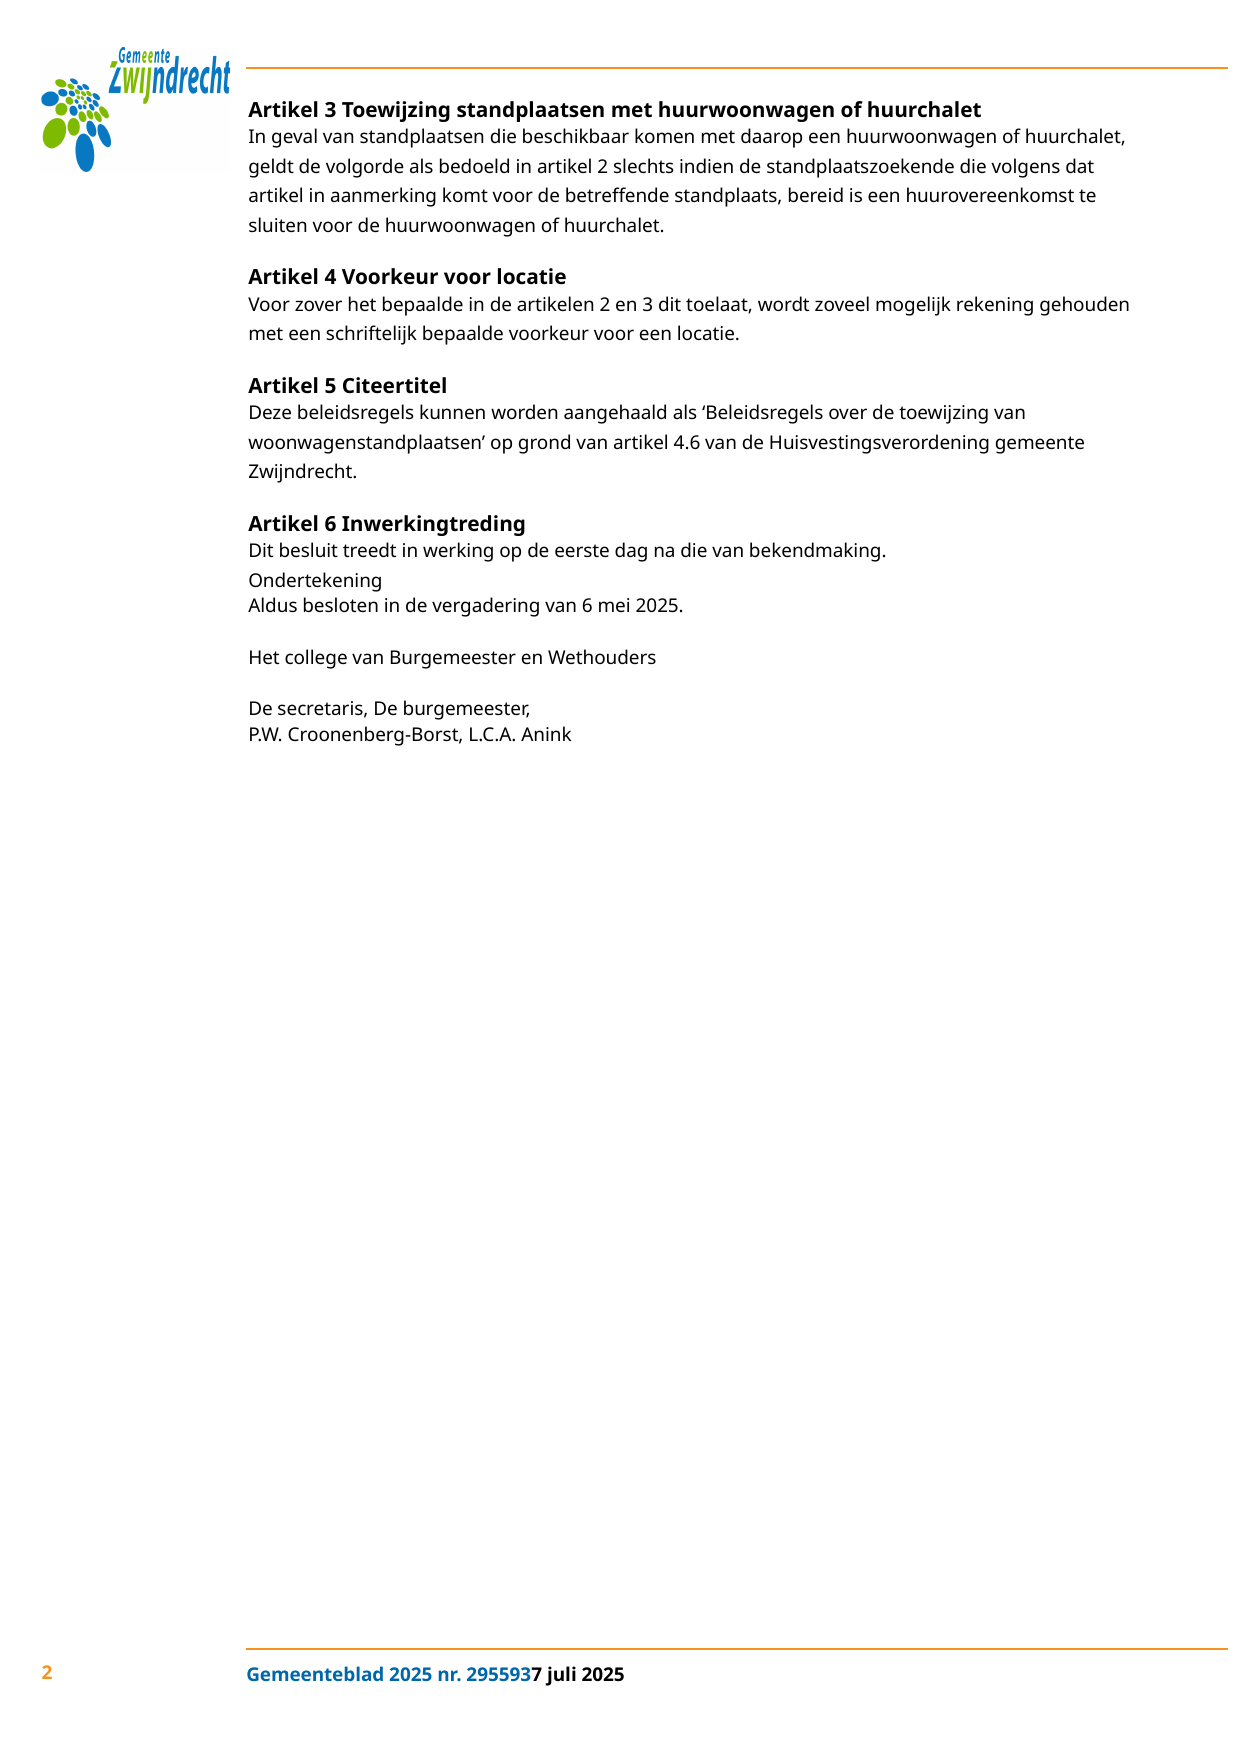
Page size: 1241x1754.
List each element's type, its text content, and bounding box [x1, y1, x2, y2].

text Artikel 6 Inwerkingtreding [248, 509, 1152, 537]
text Het college van Burgemeester en Wethouders [248, 644, 1152, 670]
text Ondertekening [248, 567, 1152, 593]
text Artikel 4 Voorkeur voor locatie [248, 262, 1152, 291]
text Artikel 5 Citeertitel [248, 371, 1152, 399]
text Deze beleidsregels kunnen worden aangehaald als ‘Beleidsregels over de toewijzing van woonwagenstandplaatsen’ op grond van artikel 4.6 van de Huisvestingsverordening gemeente Zwijndrecht. [248, 399, 1152, 484]
text Aldus besloten in de vergadering van 6 mei 2025. [248, 593, 1152, 618]
text Artikel 3 Toewijzing standplaatsen met huurwoonwagen of huurchalet [248, 95, 1152, 123]
picture [41, 47, 231, 172]
text Dit besluit treedt in werking op de eerste dag na die van bekendmaking. [248, 537, 1152, 563]
text In geval van standplaatsen die beschikbaar komen met daarop een huurwoonwagen of huurchalet, geldt de volgorde als bedoeld in artikel 2 slechts indien de standplaatszoekende die volgens dat artikel in aanmerking komt voor de betreffende standplaats, bereid is een huurovereenkomst te sluiten voor de huurwoonwagen of huurchalet. [248, 123, 1152, 238]
text P.W. Croonenberg-Borst, L.C.A. Anink [248, 721, 1152, 747]
text De secretaris, De burgemeester, [248, 696, 1152, 721]
text Voor zover het bepaalde in de artikelen 2 en 3 dit toelaat, wordt zoveel mogelijk rekening gehouden met een schriftelijk bepaalde voorkeur voor een locatie. [248, 291, 1152, 346]
